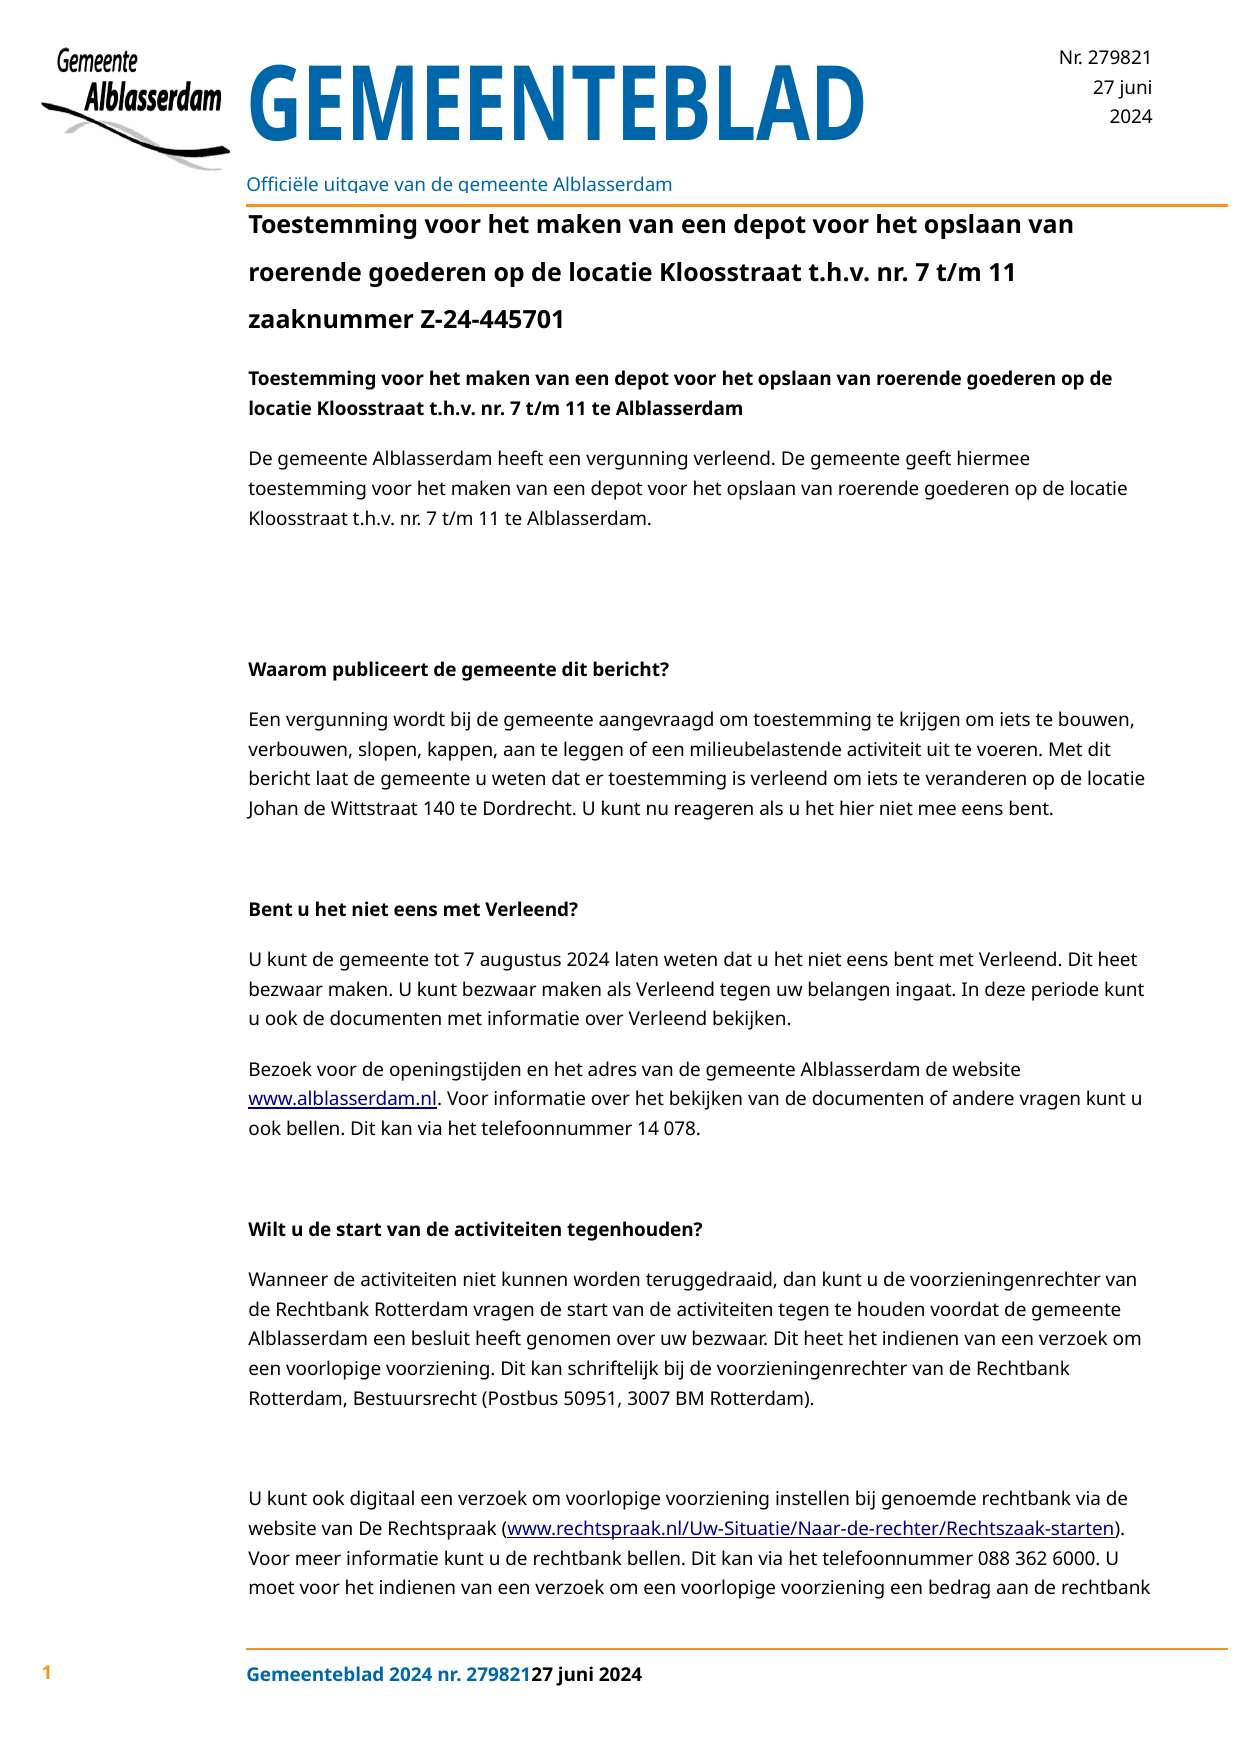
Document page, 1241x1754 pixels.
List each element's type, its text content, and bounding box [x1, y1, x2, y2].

text U kunt ook digitaal een verzoek om voorlopige voorziening instellen bij genoemde rechtbank via de website van De Rechtspraak (www.rechtspraak.nl/Uw-Situatie/Naar-de-rechter/Rechtszaak-starten). Voor meer informatie kunt u de rechtbank bellen. Dit kan via het telefoonnummer 088 362 6000. U moet voor het indienen van een verzoek om een voorlopige voorziening een bedrag aan de rechtbank [248, 1486, 1152, 1600]
text Wanneer de activiteiten niet kunnen worden teruggedraaid, dan kunt u de voorzieningenrechter van de Rechtbank Rotterdam vragen de start van de activiteiten tegen te houden voordat de gemeente Alblasserdam een besluit heeft genomen over uw bezwaar. Dit heet het indienen van een verzoek om een voorlopige voorziening. Dit kan schriftelijk bij de voorzieningenrechter van de Rechtbank Rotterdam, Bestuursrecht (Postbus 50951, 3007 BM Rotterdam). [248, 1266, 1152, 1410]
text De gemeente Alblasserdam heeft een vergunning verleend. De gemeente geeft hiermee toestemming voor het maken van een depot voor het opslaan van roerende goederen op de locatie Kloosstraat t.h.v. nr. 7 t/m 11 te Alblasserdam. [248, 446, 1152, 530]
text Een vergunning wordt bij de gemeente aangevraagd om toestemming te krijgen om iets te bouwen, verbouwen, slopen, kappen, aan te leggen of een milieubelastende activiteit uit te voeren. Met dit bericht laat de gemeente u weten dat er toestemming is verleend om iets te veranderen op de locatie Johan de Wittstraat 140 te Dordrecht. U kunt nu reageren als u het hier niet mee eens bent. [248, 706, 1152, 821]
text Bent u het niet eens met Verleend? [248, 896, 1152, 922]
text Waarom publiceert de gemeente dit bericht? [248, 656, 1152, 682]
text Bezoek voor de openingstijden en het adres van de gemeente Alblasserdam de website www.alblasserdam.nl. Voor informatie over het bekijken van de documenten of andere vragen kunt u ook bellen. Dit kan via het telefoonnummer 14 078. [248, 1056, 1152, 1141]
text Wilt u de start van de activiteiten tegenhouden? [248, 1216, 1152, 1242]
picture [41, 47, 231, 172]
text Toestemming voor het maken van een depot voor het opslaan van roerende goederen op de locatie Kloosstraat t.h.v. nr. 7 t/m 11 zaaknummer Z-24-445701 [248, 207, 1152, 336]
text Toestemming voor het maken van een depot voor het opslaan van roerende goederen op de locatie Kloosstraat t.h.v. nr. 7 t/m 11 te Alblasserdam [248, 366, 1152, 421]
text U kunt de gemeente tot 7 augustus 2024 laten weten dat u het niet eens bent met Verleend. Dit heet bezwaar maken. U kunt bezwaar maken als Verleend tegen uw belangen ingaat. In deze periode kunt u ook de documenten met informatie over Verleend bekijken. [248, 946, 1152, 1031]
